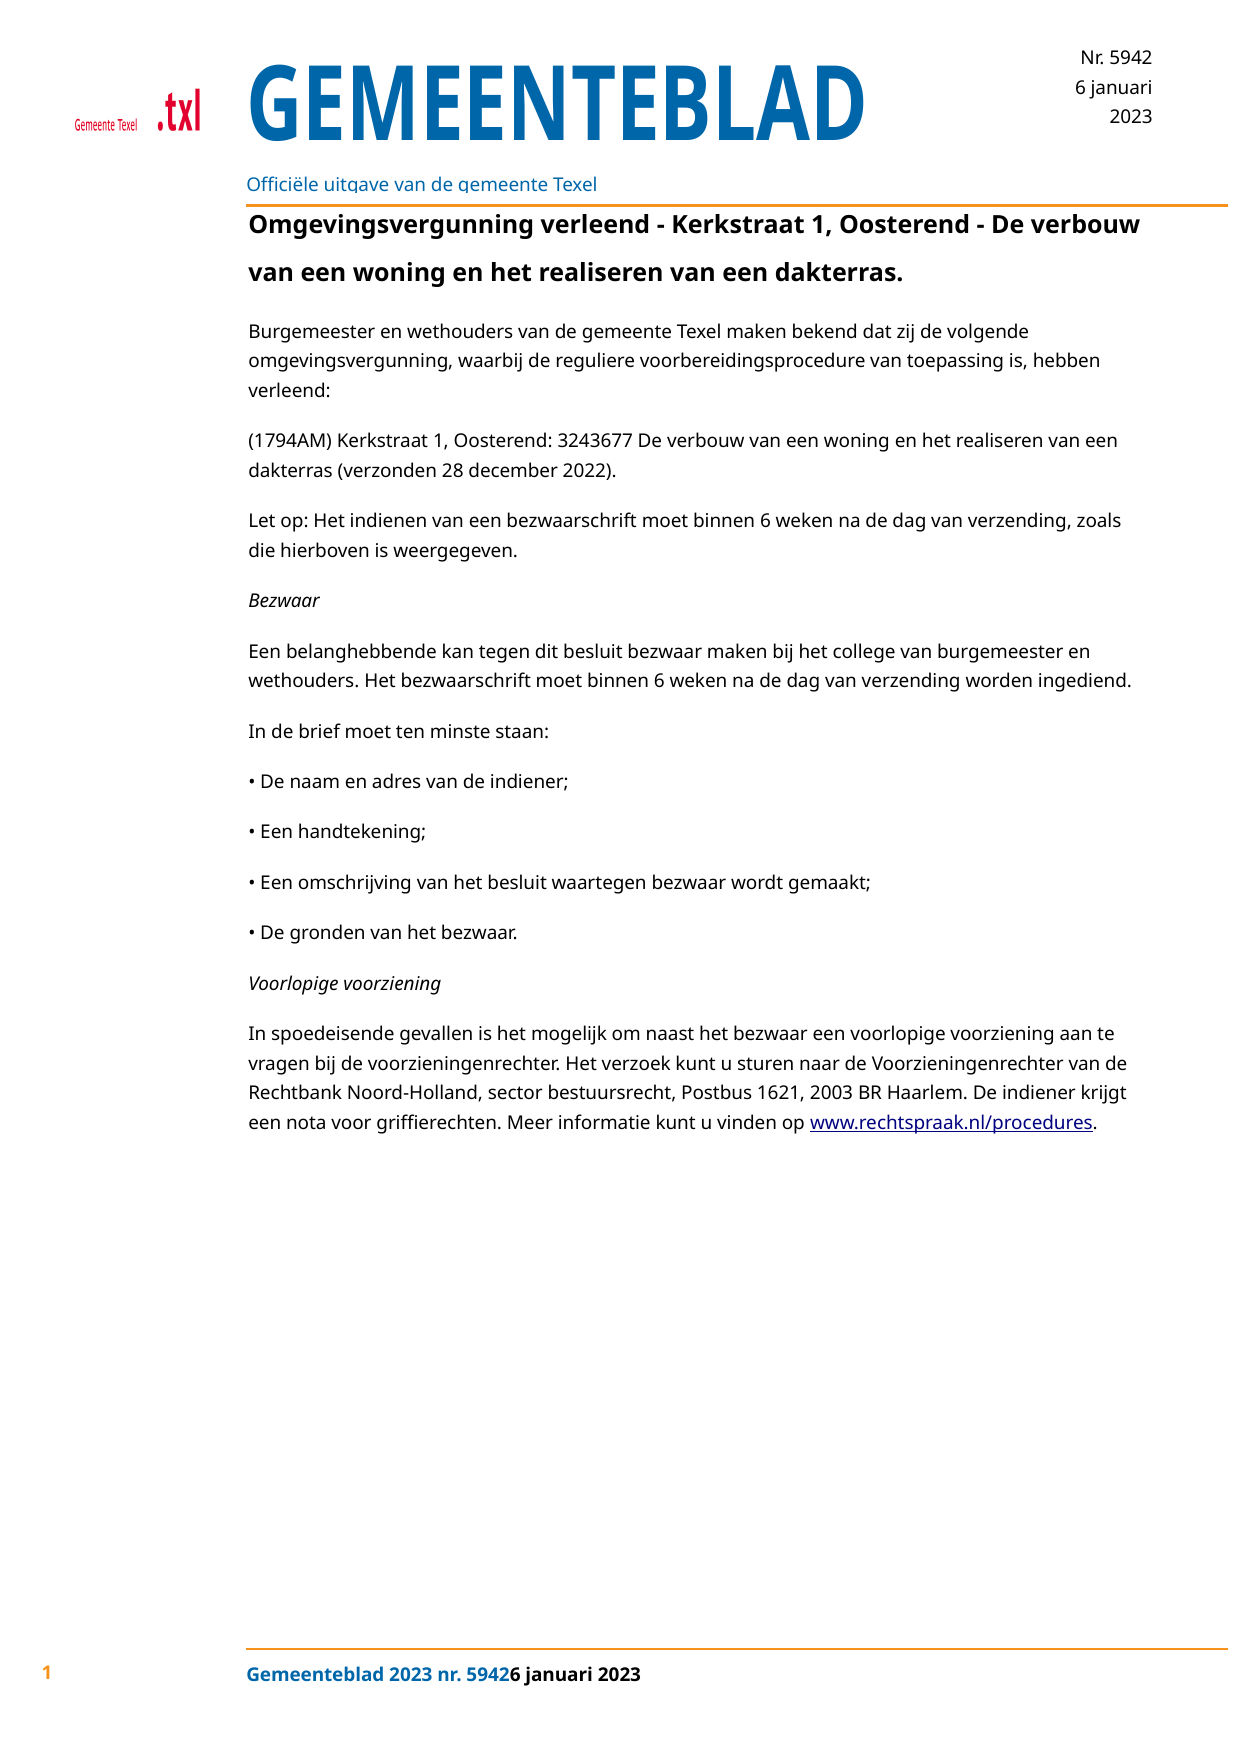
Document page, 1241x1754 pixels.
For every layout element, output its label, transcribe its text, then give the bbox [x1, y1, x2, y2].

text In de brief moet ten minste staan: [248, 718, 1152, 744]
text • De gronden van het bezwaar. [248, 919, 1152, 945]
text • De naam en adres van de indiener; [248, 768, 1152, 794]
text In spoedeisende gevallen is het mogelijk om naast het bezwaar een voorlopige voorziening aan te vragen bij de voorzieningenrechter. Het verzoek kunt u sturen naar de Voorzieningenrechter van de Rechtbank Noord-Holland, sector bestuursrecht, Postbus 1621, 2003 BR Haarlem. De indiener krijgt een nota voor griffierechten. Meer informatie kunt u vinden op www.rechtspraak.nl/procedures. [248, 1020, 1152, 1135]
text Let op: Het indienen van een bezwaarschrift moet binnen 6 weken na de dag van verzending, zoals die hierboven is weergegeven. [248, 507, 1152, 563]
text (1794AM) Kerkstraat 1, Oosterend: 3243677 De verbouw van een woning en het realiseren van een dakterras (verzonden 28 december 2022). [248, 427, 1152, 483]
text Burgemeester en wethouders van de gemeente Texel maken bekend dat zij de volgende omgevingsvergunning, waarbij de reguliere voorbereidingsprocedure van toepassing is, hebben verleend: [248, 318, 1152, 403]
text Omgevingsvergunning verleend - Kerkstraat 1, Oosterend - De verbouw van een woning en het realiseren van een dakterras. [248, 207, 1152, 288]
text • Een handtekening; [248, 819, 1152, 844]
text Bezwaar [248, 587, 1152, 613]
text • Een omschrijving van het besluit waartegen bezwaar wordt gemaakt; [248, 869, 1152, 895]
picture [41, 47, 231, 172]
text Voorlopige voorziening [248, 970, 1152, 996]
text Een belanghebbende kan tegen dit besluit bezwaar maken bij het college van burgemeester en wethouders. Het bezwaarschrift moet binnen 6 weken na de dag van verzending worden ingediend. [248, 638, 1152, 693]
